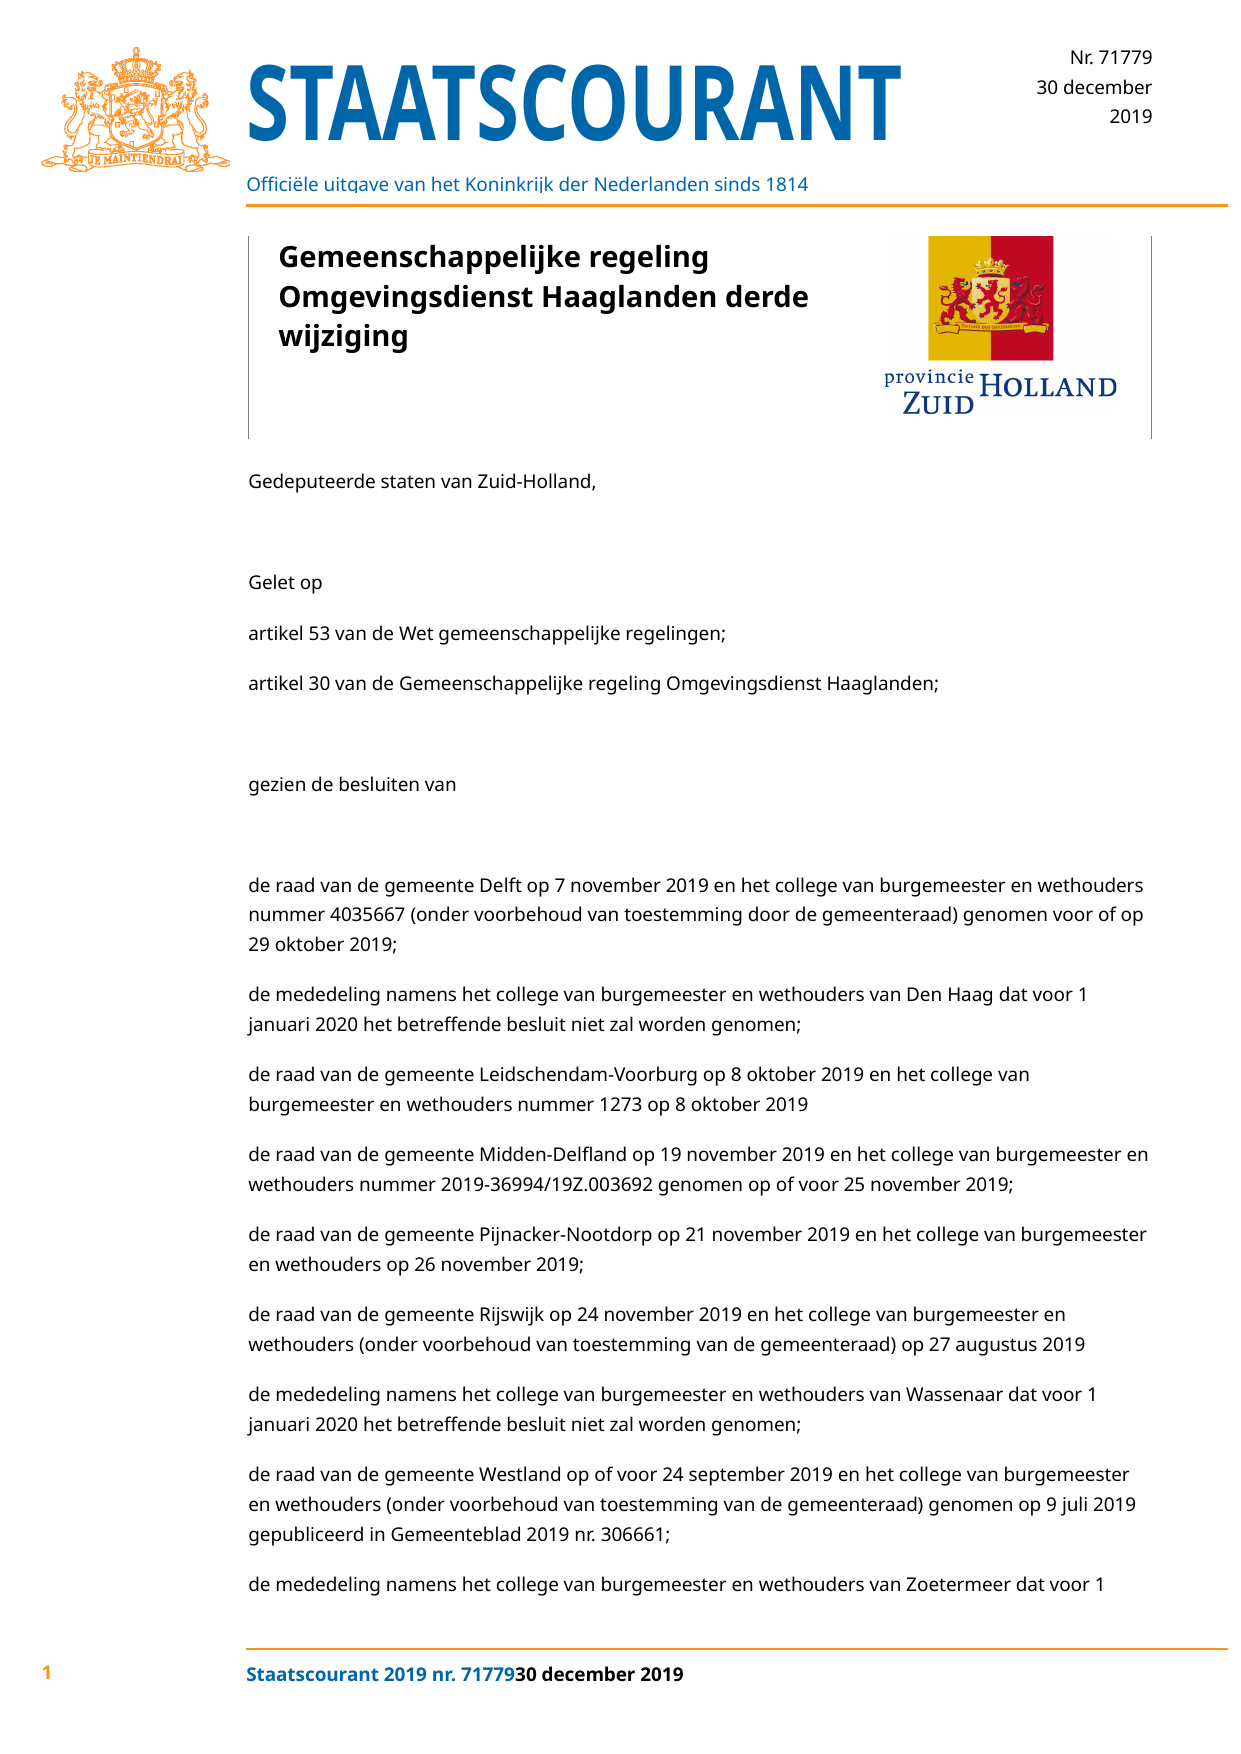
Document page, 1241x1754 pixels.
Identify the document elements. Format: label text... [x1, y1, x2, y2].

text Gedeputeerde staten van Zuid-Holland, [248, 469, 1152, 494]
text de mededeling namens het college van burgemeester en wethouders van Zoetermeer dat voor 1 [248, 1571, 1152, 1597]
text Gelet op [248, 569, 1152, 595]
table_header [1117, 236, 1151, 413]
table_header [850, 414, 1151, 439]
text de raad van de gemeente Midden-Delfland op 19 november 2019 en het college van burgemeester en wethouders nummer 2019-36994/19Z.003692 genomen op of voor 25 november 2019; [248, 1142, 1152, 1197]
text de raad van de gemeente Westland op of voor 24 september 2019 en het college van burgemeester en wethouders (onder voorbehoud van toestemming van de gemeenteraad) genomen op 9 juli 2019 gepubliceerd in Gemeenteblad 2019 nr. 306661; [248, 1462, 1152, 1546]
table_header [850, 236, 885, 413]
text artikel 30 van de Gemeenschappelijke regeling Omgevingsdienst Haaglanden; [248, 670, 1152, 696]
picture [41, 47, 231, 172]
table_header Gemeenschappelijke regeling Omgevingsdienst Haaglanden derde wijziging [249, 236, 850, 439]
text de raad van de gemeente Rijswijk op 24 november 2019 en het college van burgemeester en wethouders (onder voorbehoud van toestemming van de gemeenteraad) op 27 augustus 2019 [248, 1302, 1152, 1357]
text de raad van de gemeente Leidschendam-Voorburg op 8 oktober 2019 en het college van burgemeester en wethouders nummer 1273 op 8 oktober 2019 [248, 1062, 1152, 1117]
text de raad van de gemeente Delft op 7 november 2019 en het college van burgemeester en wethouders nummer 4035667 (onder voorbehoud van toestemming door de gemeenteraad) genomen voor of op 29 oktober 2019; [248, 872, 1152, 957]
picture [885, 236, 1117, 414]
text gezien de besluiten van [248, 771, 1152, 797]
text de raad van de gemeente Pijnacker-Nootdorp op 21 november 2019 en het college van burgemeester en wethouders op 26 november 2019; [248, 1222, 1152, 1277]
text de mededeling namens het college van burgemeester en wethouders van Wassenaar dat voor 1 januari 2020 het betreffende besluit niet zal worden genomen; [248, 1382, 1152, 1437]
text de mededeling namens het college van burgemeester en wethouders van Den Haag dat voor 1 januari 2020 het betreffende besluit niet zal worden genomen; [248, 982, 1152, 1037]
text artikel 53 van de Wet gemeenschappelijke regelingen; [248, 620, 1152, 646]
